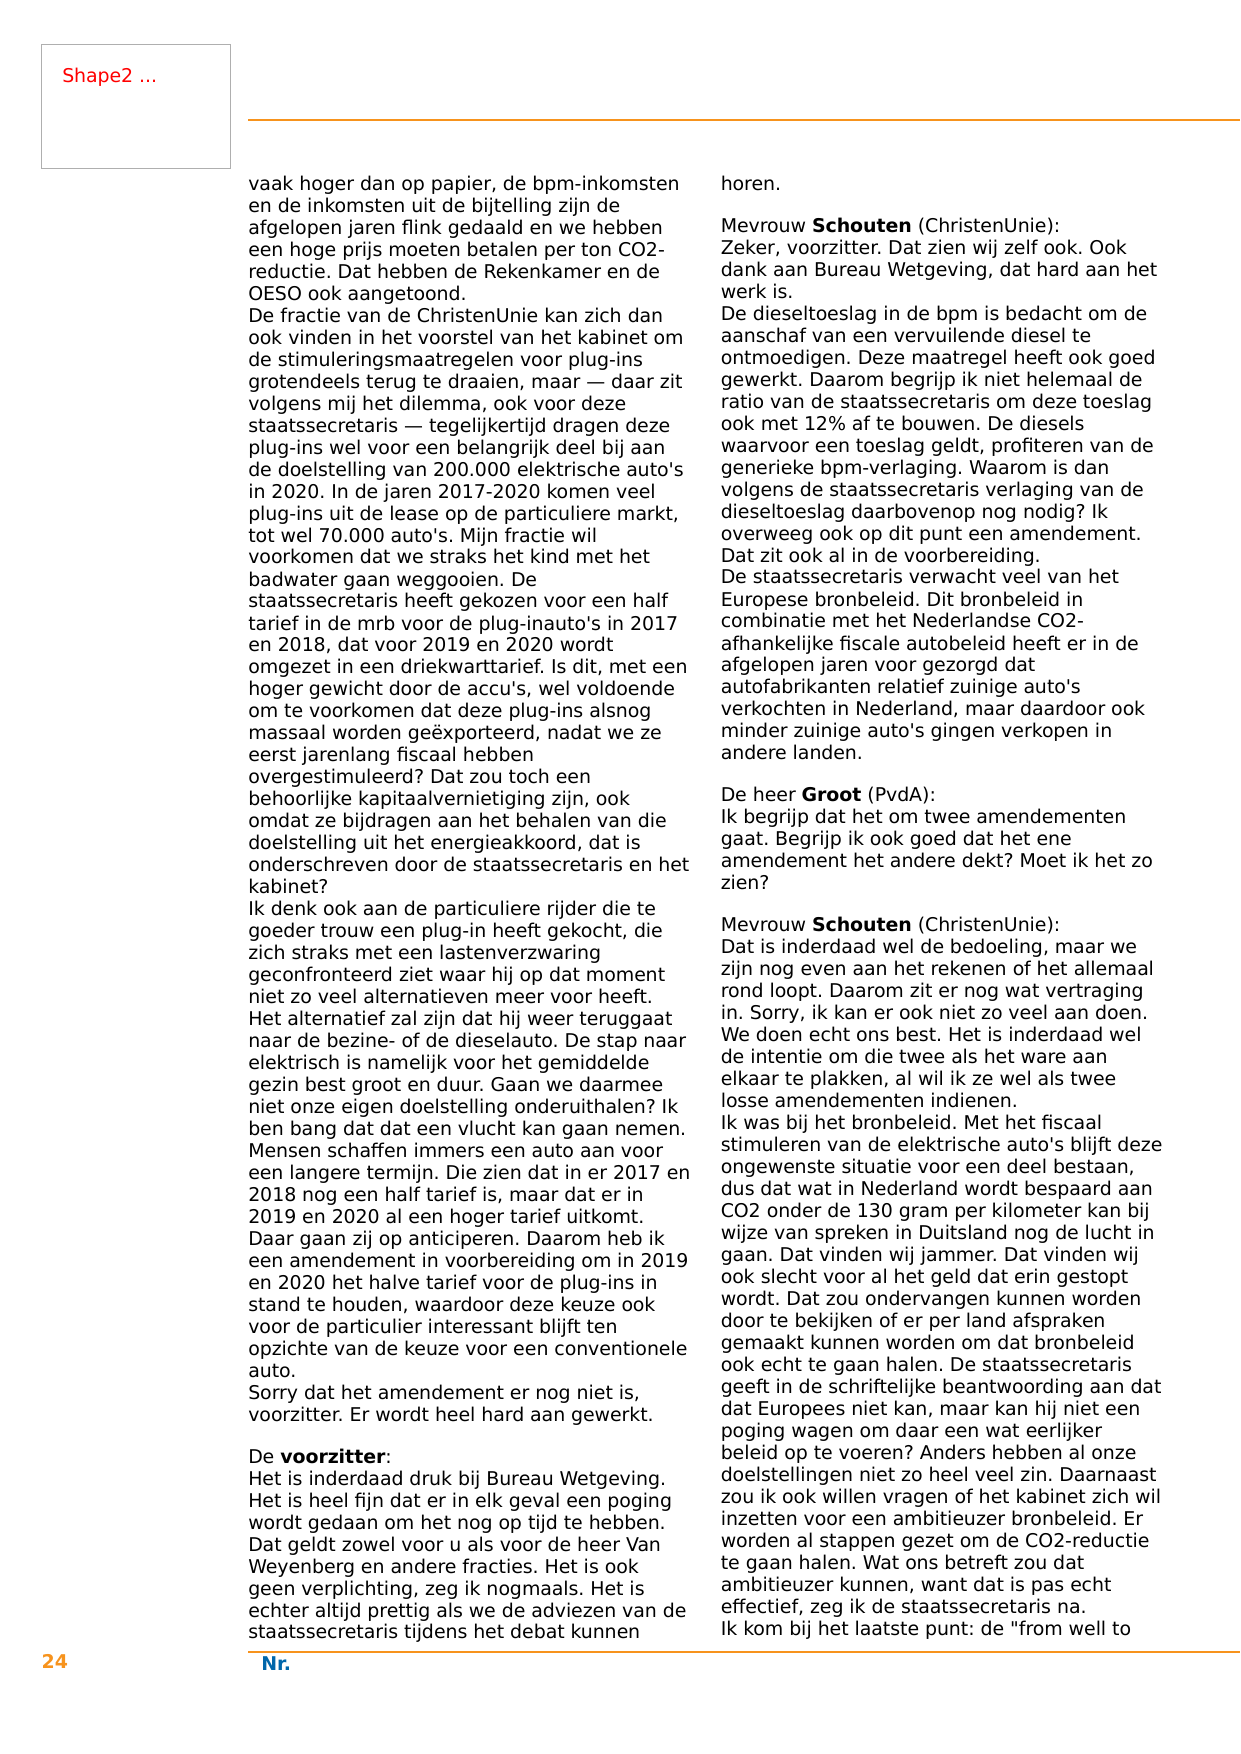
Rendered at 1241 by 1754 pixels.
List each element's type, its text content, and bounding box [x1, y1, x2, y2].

text De fractie van de ChristenUnie kan zich dan ook vinden in het voorstel van het kabinet om de stimuleringsmaatregelen voor plug-ins grotendeels terug te draaien, maar — daar zit volgens mij het dilemma, ook voor deze staatssecretaris — tegelijkertijd dragen deze plug-ins wel voor een belangrijk deel bij aan de doelstelling van 200.000 elektrische auto's in 2020. In de jaren 2017-2020 komen veel plug-ins uit de lease op de particuliere markt, tot wel 70.000 auto's. Mijn fractie wil voorkomen dat we straks het kind met het badwater gaan weggooien. De staatssecretaris heeft gekozen voor een half tarief in de mrb voor de plug-inauto's in 2017 en 2018, dat voor 2019 en 2020 wordt omgezet in een driekwarttarief. Is dit, met een hoger gewicht door de accu's, wel voldoende om te voorkomen dat deze plug-ins alsnog massaal worden geëxporteerd, nadat we ze eerst jarenlang fiscaal hebben overgestimuleerd? Dat zou toch een behoorlijke kapitaalvernietiging zijn, ook omdat ze bijdragen aan het behalen van die doelstelling uit het energieakkoord, dat is onderschreven door de staatssecretaris en het kabinet? [248, 305, 691, 898]
text Het is inderdaad druk bij Bureau Wetgeving. Het is heel fijn dat er in elk geval een poging wordt gedaan om het nog op tijd te hebben. Dat geldt zowel voor u als voor de heer Van Weyenberg en andere fracties. Het is ook geen verplichting, zeg ik nogmaals. Het is echter altijd prettig als we de adviezen van de staatssecretaris tijdens het debat kunnen [248, 1468, 691, 1643]
text De voorzitter: [248, 1446, 691, 1468]
text De dieseltoeslag in de bpm is bedacht om de aanschaf van een vervuilende diesel te ontmoedigen. Deze maatregel heeft ook goed gewerkt. Daarom begrijp ik niet helemaal de ratio van de staatssecretaris om deze toeslag ook met 12% af te bouwen. De diesels waarvoor een toeslag geldt, profiteren van de generieke bpm-verlaging. Waarom is dan volgens de staatssecretaris verlaging van de dieseltoeslag daarbovenop nog nodig? Ik overweeg ook op dit punt een amendement. Dat zit ook al in de voorbereiding. [721, 303, 1163, 566]
text De heer Groot (PvdA): [721, 784, 1163, 806]
text Ik denk ook aan de particuliere rijder die te goeder trouw een plug-in heeft gekocht, die zich straks met een lastenverzwaring geconfronteerd ziet waar hij op dat moment niet zo veel alternatieven meer voor heeft. Het alternatief zal zijn dat hij weer teruggaat naar de bezine- of de dieselauto. De stap naar elektrisch is namelijk voor het gemiddelde gezin best groot en duur. Gaan we daarmee niet onze eigen doelstelling onderuithalen? Ik ben bang dat dat een vlucht kan gaan nemen. Mensen schaffen immers een auto aan voor een langere termijn. Die zien dat in er 2017 en 2018 nog een half tarief is, maar dat er in 2019 en 2020 al een hoger tarief uitkomt. Daar gaan zij op anticiperen. Daarom heb ik een amendement in voorbereiding om in 2019 en 2020 het halve tarief voor de plug-ins in stand te houden, waardoor deze keuze ook voor de particulier interessant blijft ten opzichte van de keuze voor een conventionele auto. [248, 898, 691, 1382]
text Ik was bij het bronbeleid. Met het fiscaal stimuleren van de elektrische auto's blijft deze ongewenste situatie voor een deel bestaan, dus dat wat in Nederland wordt bespaard aan CO2 onder de 130 gram per kilometer kan bij wijze van spreken in Duitsland nog de lucht in gaan. Dat vinden wij jammer. Dat vinden wij ook slecht voor al het geld dat erin gestopt wordt. Dat zou ondervangen kunnen worden door te bekijken of er per land afspraken gemaakt kunnen worden om dat bronbeleid ook echt te gaan halen. De staatssecretaris geeft in de schriftelijke beantwoording aan dat dat Europees niet kan, maar kan hij niet een poging wagen om daar een wat eerlijker beleid op te voeren? Anders hebben al onze doelstellingen niet zo heel veel zin. Daarnaast zou ik ook willen vragen of het kabinet zich wil inzetten voor een ambitieuzer bronbeleid. Er worden al stappen gezet om de CO2-reductie te gaan halen. Wat ons betreft zou dat ambitieuzer kunnen, want dat is pas echt effectief, zeg ik de staatssecretaris na. [721, 1112, 1163, 1617]
text Sorry dat het amendement er nog niet is, voorzitter. Er wordt heel hard aan gewerkt. [248, 1382, 691, 1426]
text Ik kom bij het laatste punt: de "from well to [721, 1617, 1163, 1639]
text De staatssecretaris verwacht veel van het Europese bronbeleid. Dit bronbeleid in combinatie met het Nederlandse CO2-afhankelijke fiscale autobeleid heeft er in de afgelopen jaren voor gezorgd dat autofabrikanten relatief zuinige auto's verkochten in Nederland, maar daardoor ook minder zuinige auto's gingen verkopen in andere landen. [721, 566, 1163, 764]
text Zeker, voorzitter. Dat zien wij zelf ook. Ook dank aan Bureau Wetgeving, dat hard aan het werk is. [721, 237, 1163, 303]
text Ik begrijp dat het om twee amendementen gaat. Begrijp ik ook goed dat het ene amendement het andere dekt? Moet ik het zo zien? [721, 806, 1163, 894]
text Mevrouw Schouten (ChristenUnie): [721, 215, 1163, 237]
text horen. [721, 173, 1163, 195]
text Mevrouw Schouten (ChristenUnie): [721, 914, 1163, 936]
text Dat is inderdaad wel de bedoeling, maar we zijn nog even aan het rekenen of het allemaal rond loopt. Daarom zit er nog wat vertraging in. Sorry, ik kan er ook niet zo veel aan doen. We doen echt ons best. Het is inderdaad wel de intentie om die twee als het ware aan elkaar te plakken, al wil ik ze wel als twee losse amendementen indienen. [721, 936, 1163, 1112]
text vaak hoger dan op papier, de bpm-inkomsten en de inkomsten uit de bijtelling zijn de afgelopen jaren flink gedaald en we hebben een hoge prijs moeten betalen per ton CO2-reductie. Dat hebben de Rekenkamer en de OESO ook aangetoond. [248, 173, 691, 305]
